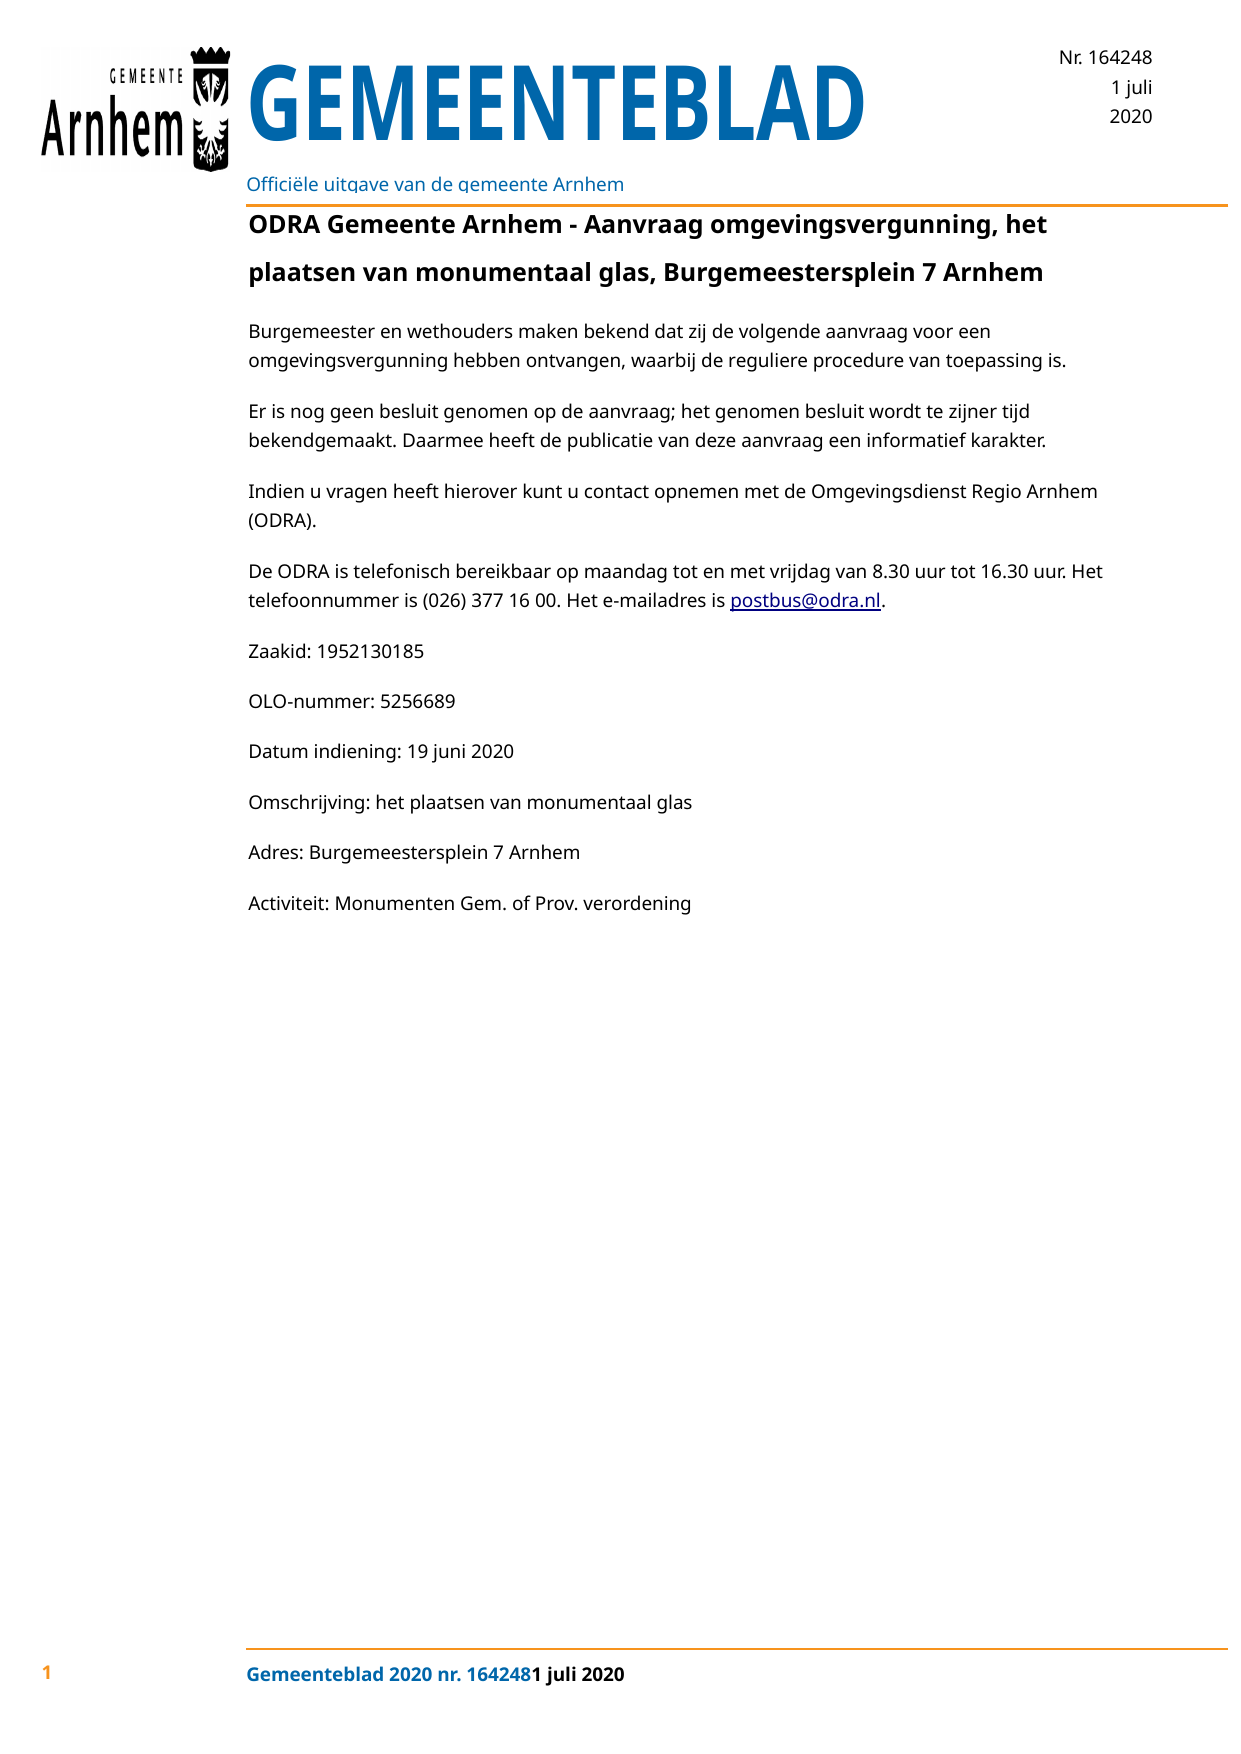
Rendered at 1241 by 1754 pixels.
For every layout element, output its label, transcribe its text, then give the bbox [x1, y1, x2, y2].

text Indien u vragen heeft hierover kunt u contact opnemen met de Omgevingsdienst Regio Arnhem (ODRA). [248, 478, 1152, 533]
text Omschrijving: het plaatsen van monumentaal glas [248, 789, 1152, 815]
text OLO-nummer: 5256689 [248, 688, 1152, 714]
text ODRA Gemeente Arnhem - Aanvraag omgevingsvergunning, het plaatsen van monumentaal glas, Burgemeestersplein 7 Arnhem [248, 207, 1152, 288]
picture [41, 47, 231, 172]
text De ODRA is telefonisch bereikbaar op maandag tot en met vrijdag van 8.30 uur tot 16.30 uur. Het telefoonnummer is (026) 377 16 00. Het e-mailadres is postbus@odra.nl. [248, 558, 1152, 613]
text Datum indiening: 19 juni 2020 [248, 739, 1152, 764]
text Burgemeester en wethouders maken bekend dat zij de volgende aanvraag voor een omgevingsvergunning hebben ontvangen, waarbij de reguliere procedure van toepassing is. [248, 318, 1152, 373]
text Er is nog geen besluit genomen op de aanvraag; het genomen besluit wordt te zijner tijd bekendgemaakt. Daarmee heeft de publicatie van deze aanvraag een informatief karakter. [248, 398, 1152, 453]
text Zaakid: 1952130185 [248, 638, 1152, 664]
text Adres: Burgemeestersplein 7 Arnhem [248, 839, 1152, 865]
text Activiteit: Monumenten Gem. of Prov. verordening [248, 890, 1152, 916]
